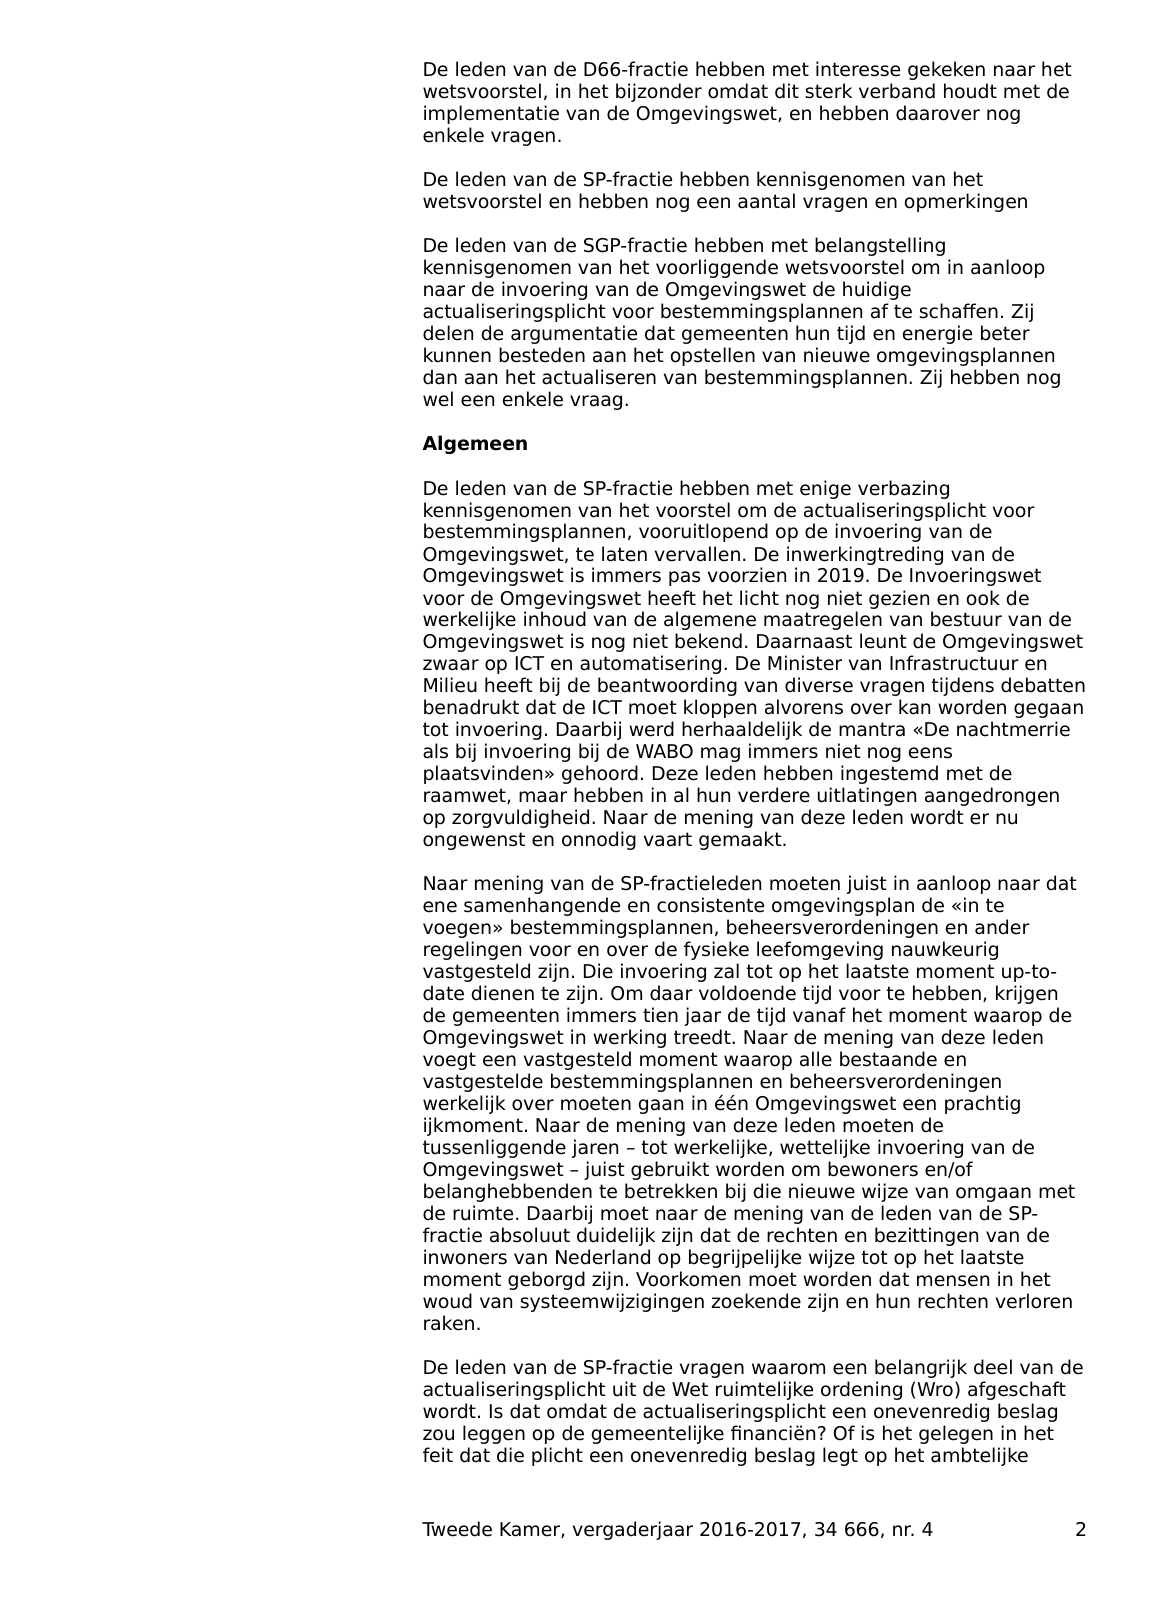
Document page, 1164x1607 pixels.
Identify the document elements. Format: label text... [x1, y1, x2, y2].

subtitle Algemeen [422, 433, 1087, 455]
text De leden van de SP-fractie vragen waarom een belangrijk deel van de actualiseringsplicht uit de Wet ruimtelijke ordening (Wro) afgeschaft wordt. Is dat omdat de actualiseringsplicht een onevenredig beslag zou leggen op de gemeentelijke financiën? Of is het gelegen in het feit dat die plicht een onevenredig beslag legt op het ambtelijke [422, 1357, 1087, 1467]
text De leden van de SP-fractie hebben kennisgenomen van het wetsvoorstel en hebben nog een aantal vragen en opmerkingen [422, 169, 1087, 213]
text De leden van de SP-fractie hebben met enige verbazing kennisgenomen van het voorstel om de actualiseringsplicht voor bestemmingsplannen, vooruitlopend op de invoering van de Omgevingswet, te laten vervallen. De inwerkingtreding van de Omgevingswet is immers pas voorzien in 2019. De Invoeringswet voor de Omgevingswet heeft het licht nog niet gezien en ook de werkelijke inhoud van de algemene maatregelen van bestuur van de Omgevingswet is nog niet bekend. Daarnaast leunt de Omgevingswet zwaar op ICT en automatisering. De Minister van Infrastructuur en Milieu heeft bij de beantwoording van diverse vragen tijdens debatten benadrukt dat de ICT moet kloppen alvorens over kan worden gegaan tot invoering. Daarbij werd herhaaldelijk de mantra «De nachtmerrie als bij invoering bij de WABO mag immers niet nog eens plaatsvinden» gehoord. Deze leden hebben ingestemd met de raamwet, maar hebben in al hun verdere uitlatingen aangedrongen op zorgvuldigheid. Naar de mening van deze leden wordt er nu ongewenst en onnodig vaart gemaakt. [422, 477, 1087, 851]
text De leden van de D66-fractie hebben met interesse gekeken naar het wetsvoorstel, in het bijzonder omdat dit sterk verband houdt met de implementatie van de Omgevingswet, en hebben daarover nog enkele vragen. [422, 59, 1087, 147]
text De leden van de SGP-fractie hebben met belangstelling kennisgenomen van het voorliggende wetsvoorstel om in aanloop naar de invoering van de Omgevingswet de huidige actualiseringsplicht voor bestemmingsplannen af te schaffen. Zij delen de argumentatie dat gemeenten hun tijd en energie beter kunnen besteden aan het opstellen van nieuwe omgevingsplannen dan aan het actualiseren van bestemmingsplannen. Zij hebben nog wel een enkele vraag. [422, 235, 1087, 411]
text Naar mening van de SP-fractieleden moeten juist in aanloop naar dat ene samenhangende en consistente omgevingsplan de «in te voegen» bestemmingsplannen, beheersverordeningen en ander regelingen voor en over de fysieke leefomgeving nauwkeurig vastgesteld zijn. Die invoering zal tot op het laatste moment up-to-date dienen te zijn. Om daar voldoende tijd voor te hebben, krijgen de gemeenten immers tien jaar de tijd vanaf het moment waarop de Omgevingswet in werking treedt. Naar de mening van deze leden voegt een vastgesteld moment waarop alle bestaande en vastgestelde bestemmingsplannen en beheersverordeningen werkelijk over moeten gaan in één Omgevingswet een prachtig ijkmoment. Naar de mening van deze leden moeten de tussenliggende jaren – tot werkelijke, wettelijke invoering van de Omgevingswet – juist gebruikt worden om bewoners en/of belanghebbenden te betrekken bij die nieuwe wijze van omgaan met de ruimte. Daarbij moet naar de mening van de leden van de SP-fractie absoluut duidelijk zijn dat de rechten en bezittingen van de inwoners van Nederland op begrijpelijke wijze tot op het laatste moment geborgd zijn. Voorkomen moet worden dat mensen in het woud van systeemwijzigingen zoekende zijn en hun rechten verloren raken. [422, 873, 1087, 1335]
